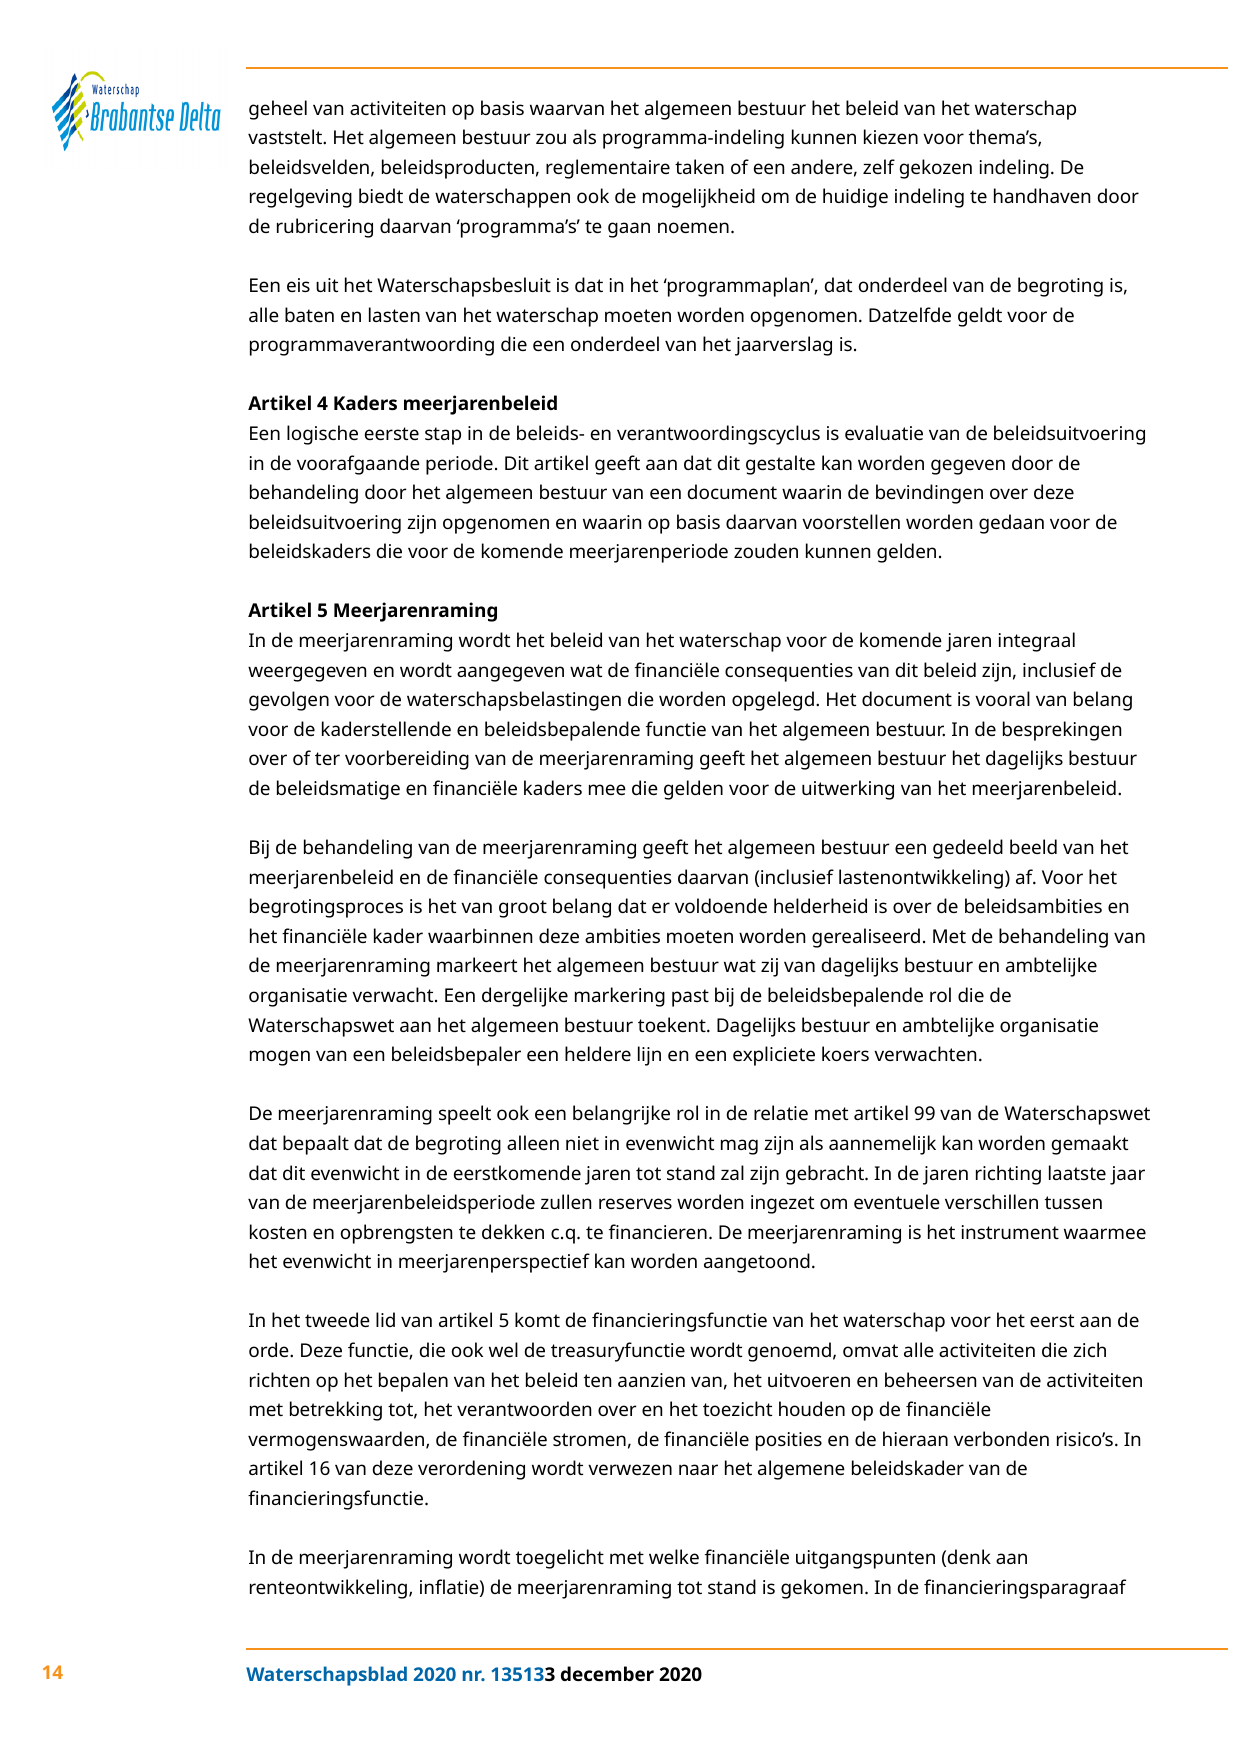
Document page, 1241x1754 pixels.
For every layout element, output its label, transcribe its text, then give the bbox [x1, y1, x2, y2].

text In het tweede lid van artikel 5 komt de financieringsfunctie van het waterschap voor het eerst aan de orde. Deze functie, die ook wel de treasuryfunctie wordt genoemd, omvat alle activiteiten die zich richten op het bepalen van het beleid ten aanzien van, het uitvoeren en beheersen van de activiteiten met betrekking tot, het verantwoorden over en het toezicht houden op de financiële vermogenswaarden, de financiële stromen, de financiële posities en de hieraan verbonden risico’s. In artikel 16 van deze verordening wordt verwezen naar het algemene beleidskader van de financieringsfunctie. [248, 1308, 1152, 1511]
text Bij de behandeling van de meerjarenraming geeft het algemeen bestuur een gedeeld beeld van het meerjarenbeleid en de financiële consequenties daarvan (inclusief lastenontwikkeling) af. Voor het begrotingsproces is het van groot belang dat er voldoende helderheid is over de beleidsambities en het financiële kader waarbinnen deze ambities moeten worden gerealiseerd. Met de behandeling van de meerjarenraming markeert het algemeen bestuur wat zij van dagelijks bestuur en ambtelijke organisatie verwacht. Een dergelijke markering past bij de beleidsbepalende rol die de Waterschapswet aan het algemeen bestuur toekent. Dagelijks bestuur en ambtelijke organisatie mogen van een beleidsbepaler een heldere lijn en een expliciete koers verwachten. [248, 834, 1152, 1067]
text De meerjarenraming speelt ook een belangrijke rol in de relatie met artikel 99 van de Waterschapswet dat bepaalt dat de begroting alleen niet in evenwicht mag zijn als aannemelijk kan worden gemaakt dat dit evenwicht in de eerstkomende jaren tot stand zal zijn gebracht. In de jaren richting laatste jaar van de meerjarenbeleidsperiode zullen reserves worden ingezet om eventuele verschillen tussen kosten en opbrengsten te dekken c.q. te financieren. De meerjarenraming is het instrument waarmee het evenwicht in meerjarenperspectief kan worden aangetoond. [248, 1101, 1152, 1274]
text In de meerjarenraming wordt toegelicht met welke financiële uitgangspunten (denk aan renteontwikkeling, inflatie) de meerjarenraming tot stand is gekomen. In de financieringsparagraaf [248, 1544, 1152, 1600]
text geheel van activiteiten op basis waarvan het algemeen bestuur het beleid van het waterschap vaststelt. Het algemeen bestuur zou als programma-indeling kunnen kiezen voor thema’s, beleidsvelden, beleidsproducten, reglementaire taken of een andere, zelf gekozen indeling. De regelgeving biedt de waterschappen ook de mogelijkheid om de huidige indeling te handhaven door de rubricering daarvan ‘programma’s’ te gaan noemen. [248, 95, 1152, 239]
text In de meerjarenraming wordt het beleid van het waterschap voor de komende jaren integraal weergegeven en wordt aangegeven wat de financiële consequenties van dit beleid zijn, inclusief de gevolgen voor de waterschapsbelastingen die worden opgelegd. Het document is vooral van belang voor de kaderstellende en beleidsbepalende functie van het algemeen bestuur. In de besprekingen over of ter voorbereiding van de meerjarenraming geeft het algemeen bestuur het dagelijks bestuur de beleidsmatige en financiële kaders mee die gelden voor de uitwerking van het meerjarenbeleid. [248, 627, 1152, 801]
text Artikel 5 Meerjarenraming [248, 598, 1152, 623]
text Artikel 4 Kaders meerjarenbeleid [248, 391, 1152, 416]
picture [41, 47, 231, 172]
text Een eis uit het Waterschapsbesluit is dat in het ‘programmaplan’, dat onderdeel van de begroting is, alle baten en lasten van het waterschap moeten worden opgenomen. Datzelfde geldt voor de programmaverantwoording die een onderdeel van het jaarverslag is. [248, 272, 1152, 357]
text Een logische eerste stap in de beleids- en verantwoordingscyclus is evaluatie van de beleidsuitvoering in de voorafgaande periode. Dit artikel geeft aan dat dit gestalte kan worden gegeven door de behandeling door het algemeen bestuur van een document waarin de bevindingen over deze beleidsuitvoering zijn opgenomen en waarin op basis daarvan voorstellen worden gedaan voor de beleidskaders die voor de komende meerjarenperiode zouden kunnen gelden. [248, 420, 1152, 564]
